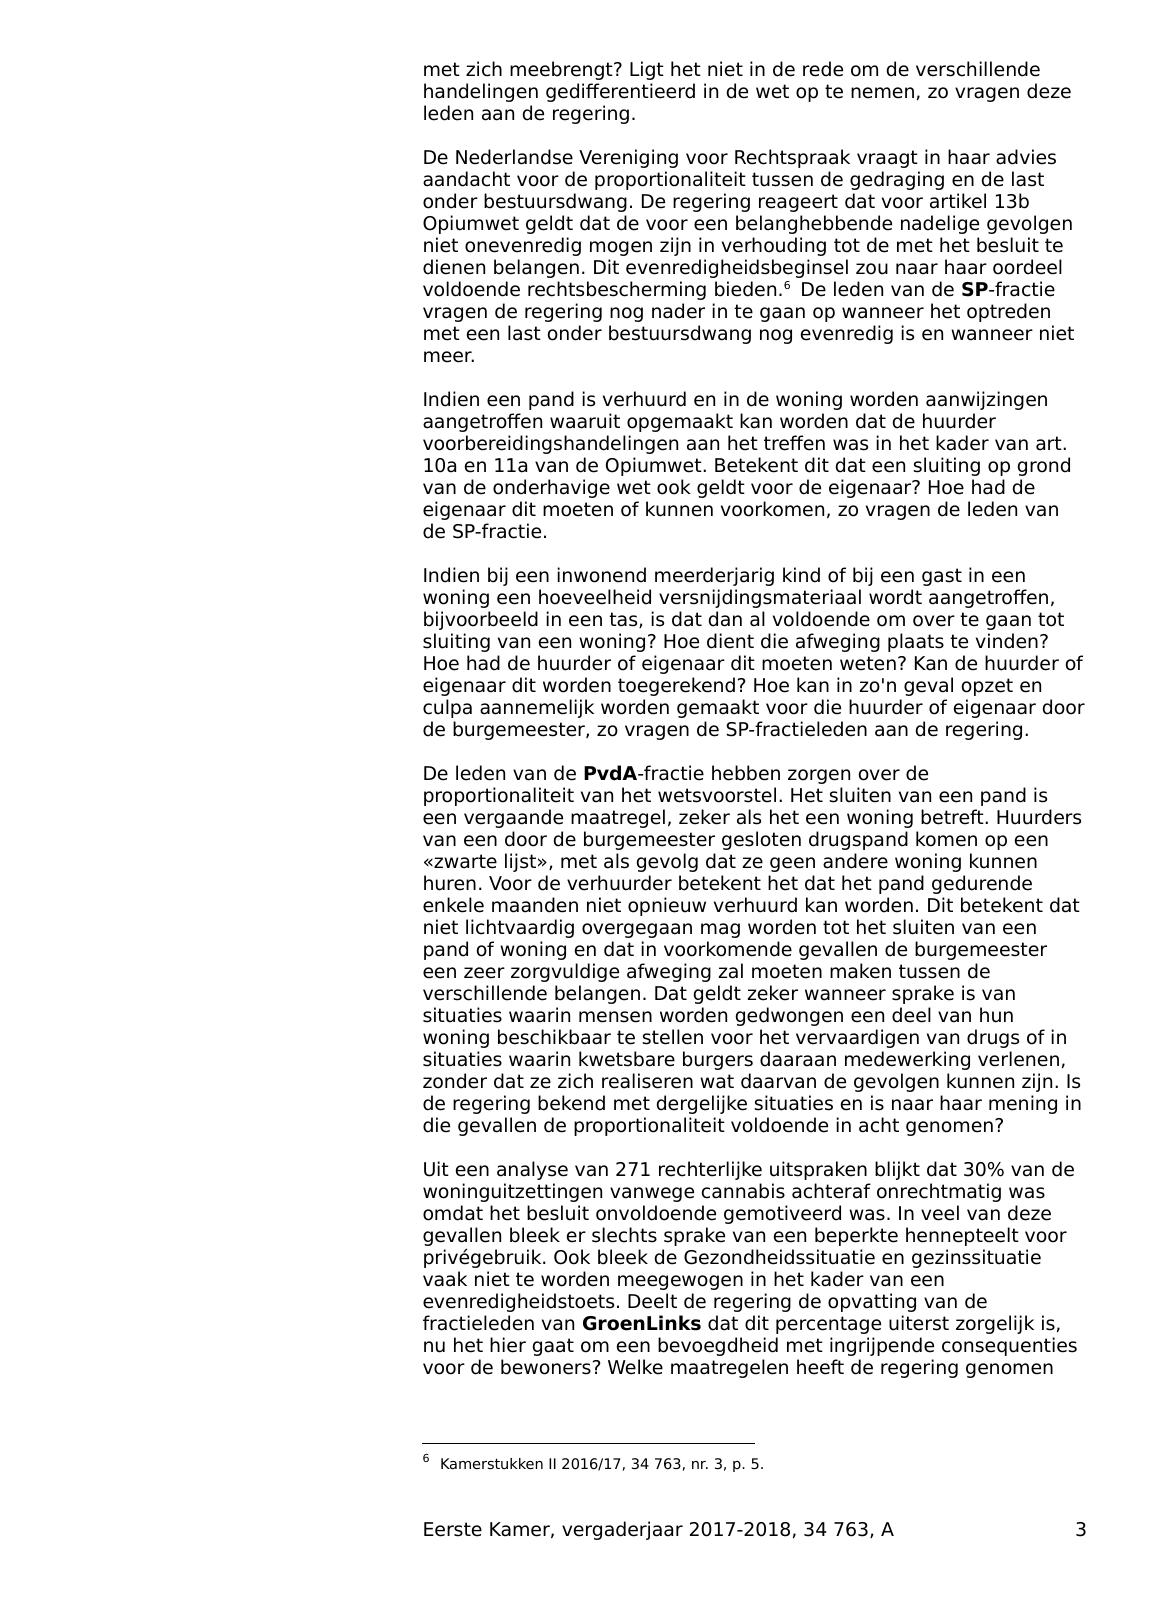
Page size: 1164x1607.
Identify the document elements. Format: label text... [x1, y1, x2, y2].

text De leden van de PvdA-fractie hebben zorgen over de proportionaliteit van het wetsvoorstel. Het sluiten van een pand is een vergaande maatregel, zeker als het een woning betreft. Huurders van een door de burgemeester gesloten drugspand komen op een «zwarte lijst», met als gevolg dat ze geen andere woning kunnen huren. Voor de verhuurder betekent het dat het pand gedurende enkele maanden niet opnieuw verhuurd kan worden. Dit betekent dat niet lichtvaardig overgegaan mag worden tot het sluiten van een pand of woning en dat in voorkomende gevallen de burgemeester een zeer zorgvuldige afweging zal moeten maken tussen de verschillende belangen. Dat geldt zeker wanneer sprake is van situaties waarin mensen worden gedwongen een deel van hun woning beschikbaar te stellen voor het vervaardigen van drugs of in situaties waarin kwetsbare burgers daaraan medewerking verlenen, zonder dat ze zich realiseren wat daarvan de gevolgen kunnen zijn. Is de regering bekend met dergelijke situaties en is naar haar mening in die gevallen de proportionaliteit voldoende in acht genomen? [422, 763, 1087, 1137]
text De Nederlandse Vereniging voor Rechtspraak vraagt in haar advies aandacht voor de proportionaliteit tussen de gedraging en de last onder bestuursdwang. De regering reageert dat voor artikel 13b Opiumwet geldt dat de voor een belanghebbende nadelige gevolgen niet onevenredig mogen zijn in verhouding tot de met het besluit te dienen belangen. Dit evenredigheidsbeginsel zou naar haar oordeel voldoende rechtsbescherming bieden. De leden van de SP-fractie vragen de regering nog nader in te gaan op wanneer het optreden met een last onder bestuursdwang nog evenredig is en wanneer niet meer. [422, 147, 1087, 367]
text Uit een analyse van 271 rechterlijke uitspraken blijkt dat 30% van de woninguitzettingen vanwege cannabis achteraf onrechtmatig was omdat het besluit onvoldoende gemotiveerd was. In veel van deze gevallen bleek er slechts sprake van een beperkte hennepteelt voor privégebruik. Ook bleek de Gezondheidssituatie en gezinssituatie vaak niet te worden meegewogen in het kader van een evenredigheidstoets. Deelt de regering de opvatting van de fractieleden van GroenLinks dat dit percentage uiterst zorgelijk is, nu het hier gaat om een bevoegdheid met ingrijpende consequenties voor de bewoners? Welke maatregelen heeft de regering genomen [422, 1159, 1087, 1379]
text Kamerstukken II 2016/17, 34 763, nr. 3, p. 5. [422, 1452, 1087, 1474]
text Indien bij een inwonend meerderjarig kind of bij een gast in een woning een hoeveelheid versnijdingsmateriaal wordt aangetroffen, bijvoorbeeld in een tas, is dat dan al voldoende om over te gaan tot sluiting van een woning? Hoe dient die afweging plaats te vinden? Hoe had de huurder of eigenaar dit moeten weten? Kan de huurder of eigenaar dit worden toegerekend? Hoe kan in zo'n geval opzet en culpa aannemelijk worden gemaakt voor die huurder of eigenaar door de burgemeester, zo vragen de SP-fractieleden aan de regering. [422, 565, 1087, 741]
text met zich meebrengt? Ligt het niet in de rede om de verschillende handelingen gedifferentieerd in de wet op te nemen, zo vragen deze leden aan de regering. [422, 59, 1087, 125]
text Indien een pand is verhuurd en in de woning worden aanwijzingen aangetroffen waaruit opgemaakt kan worden dat de huurder voorbereidingshandelingen aan het treffen was in het kader van art. 10a en 11a van de Opiumwet. Betekent dit dat een sluiting op grond van de onderhavige wet ook geldt voor de eigenaar? Hoe had de eigenaar dit moeten of kunnen voorkomen, zo vragen de leden van de SP-fractie. [422, 389, 1087, 543]
